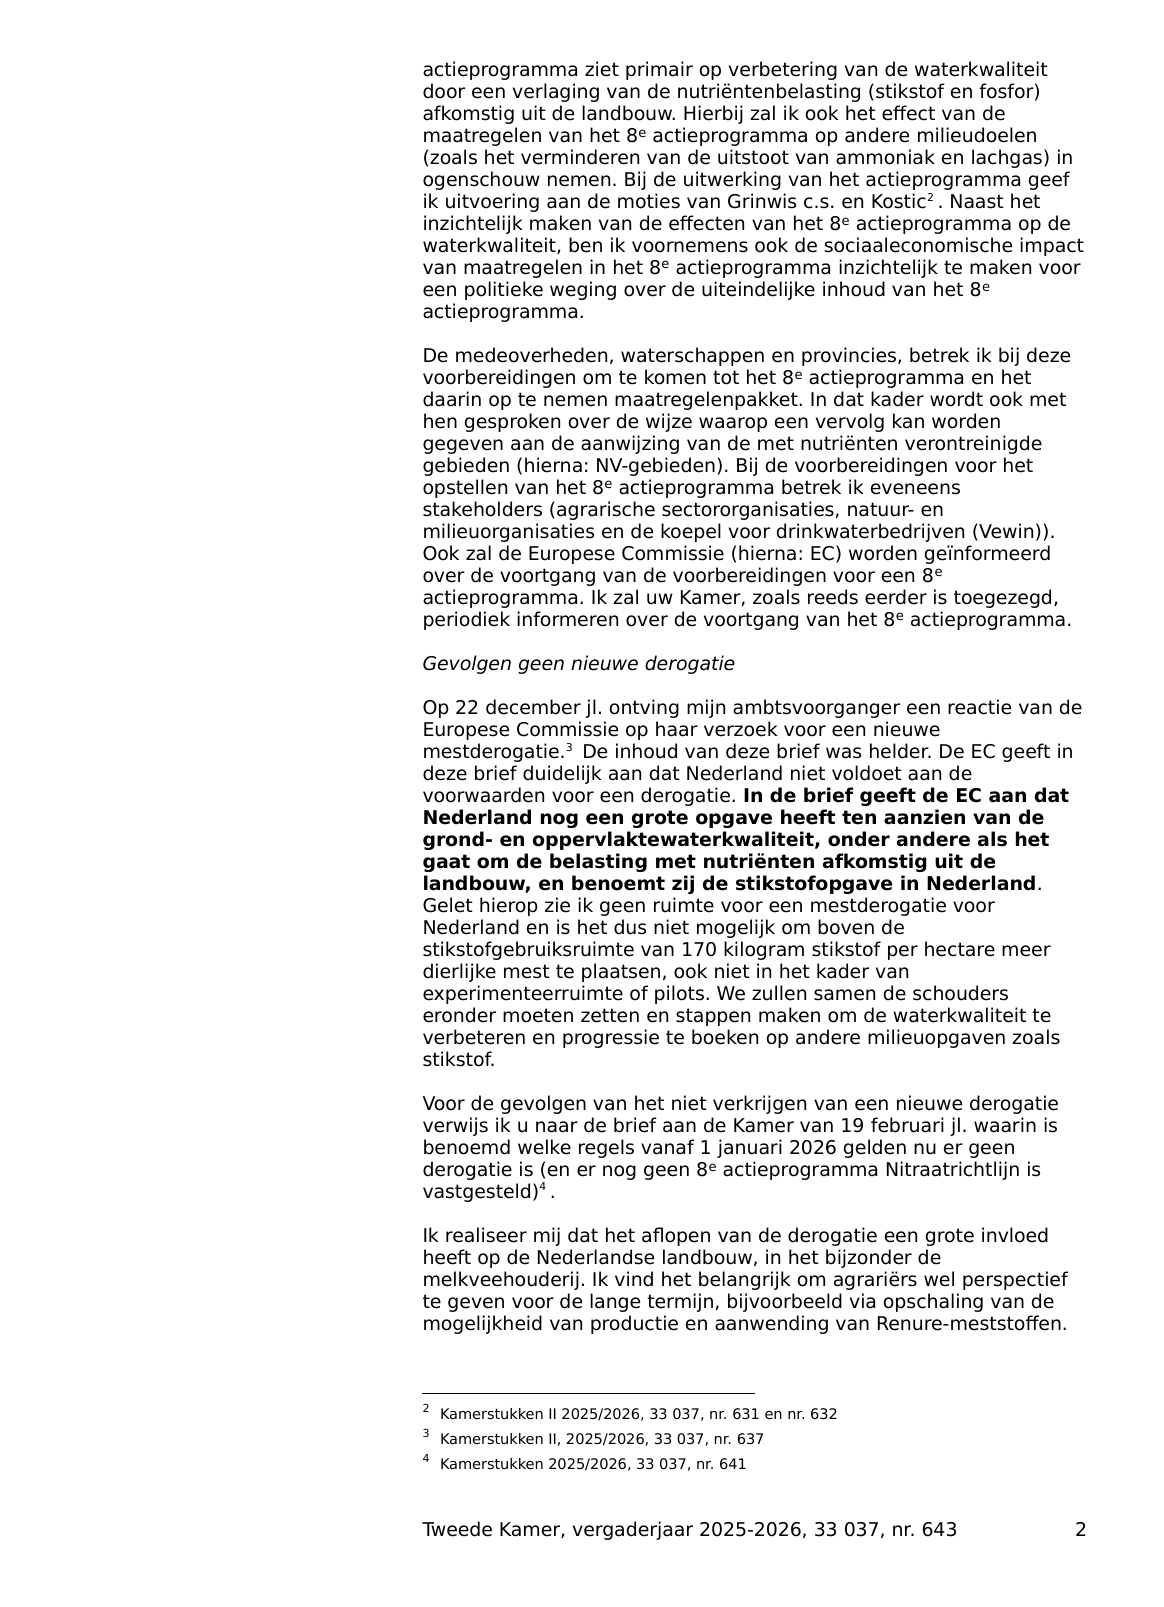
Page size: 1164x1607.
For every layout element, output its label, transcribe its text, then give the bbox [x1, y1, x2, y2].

text Kamerstukken II 2025/2026, 33 037, nr. 631 en nr. 632 [422, 1402, 1087, 1424]
text Kamerstukken 2025/2026, 33 037, nr. 641 [422, 1452, 1087, 1474]
text Kamerstukken II, 2025/2026, 33 037, nr. 637 [422, 1427, 1087, 1449]
text Ik realiseer mij dat het aflopen van de derogatie een grote invloed heeft op de Nederlandse landbouw, in het bijzonder de melkveehouderij. Ik vind het belangrijk om agrariërs wel perspectief te geven voor de lange termijn, bijvoorbeeld via opschaling van de mogelijkheid van productie en aanwending van Renure-meststoffen. [422, 1225, 1087, 1335]
text Voor de gevolgen van het niet verkrijgen van een nieuwe derogatie verwijs ik u naar de brief aan de Kamer van 19 februari jl. waarin is benoemd welke regels vanaf 1 januari 2026 gelden nu er geen derogatie is (en er nog geen 8e actieprogramma Nitraatrichtlijn is vastgesteld). [422, 1093, 1087, 1203]
text actieprogramma ziet primair op verbetering van de waterkwaliteit door een verlaging van de nutriëntenbelasting (stikstof en fosfor) afkomstig uit de landbouw. Hierbij zal ik ook het effect van de maatregelen van het 8e actieprogramma op andere milieudoelen (zoals het verminderen van de uitstoot van ammoniak en lachgas) in ogenschouw nemen. Bij de uitwerking van het actieprogramma geef ik uitvoering aan de moties van Grinwis c.s. en Kostic. Naast het inzichtelijk maken van de effecten van het 8e actieprogramma op de waterkwaliteit, ben ik voornemens ook de sociaaleconomische impact van maatregelen in het 8e actieprogramma inzichtelijk te maken voor een politieke weging over de uiteindelijke inhoud van het 8e actieprogramma. [422, 59, 1087, 323]
subtitle Gevolgen geen nieuwe derogatie [422, 653, 1087, 675]
text De medeoverheden, waterschappen en provincies, betrek ik bij deze voorbereidingen om te komen tot het 8e actieprogramma en het daarin op te nemen maatregelenpakket. In dat kader wordt ook met hen gesproken over de wijze waarop een vervolg kan worden gegeven aan de aanwijzing van de met nutriënten verontreinigde gebieden (hierna: NV-gebieden). Bij de voorbereidingen voor het opstellen van het 8e actieprogramma betrek ik eveneens stakeholders (agrarische sectororganisaties, natuur- en milieuorganisaties en de koepel voor drinkwaterbedrijven (Vewin)). Ook zal de Europese Commissie (hierna: EC) worden geïnformeerd over de voortgang van de voorbereidingen voor een 8e actieprogramma. Ik zal uw Kamer, zoals reeds eerder is toegezegd, periodiek informeren over de voortgang van het 8e actieprogramma. [422, 345, 1087, 631]
text Op 22 december jl. ontving mijn ambtsvoorganger een reactie van de Europese Commissie op haar verzoek voor een nieuwe mestderogatie. De inhoud van deze brief was helder. De EC geeft in deze brief duidelijk aan dat Nederland niet voldoet aan de voorwaarden voor een derogatie. In de brief geeft de EC aan dat Nederland nog een grote opgave heeft ten aanzien van de grond- en oppervlaktewaterkwaliteit, onder andere als het gaat om de belasting met nutriënten afkomstig uit de landbouw, en benoemt zij de stikstofopgave in Nederland. Gelet hierop zie ik geen ruimte voor een mestderogatie voor Nederland en is het dus niet mogelijk om boven de stikstofgebruiksruimte van 170 kilogram stikstof per hectare meer dierlijke mest te plaatsen, ook niet in het kader van experimenteerruimte of pilots. We zullen samen de schouders eronder moeten zetten en stappen maken om de waterkwaliteit te verbeteren en progressie te boeken op andere milieuopgaven zoals stikstof. [422, 697, 1087, 1071]
